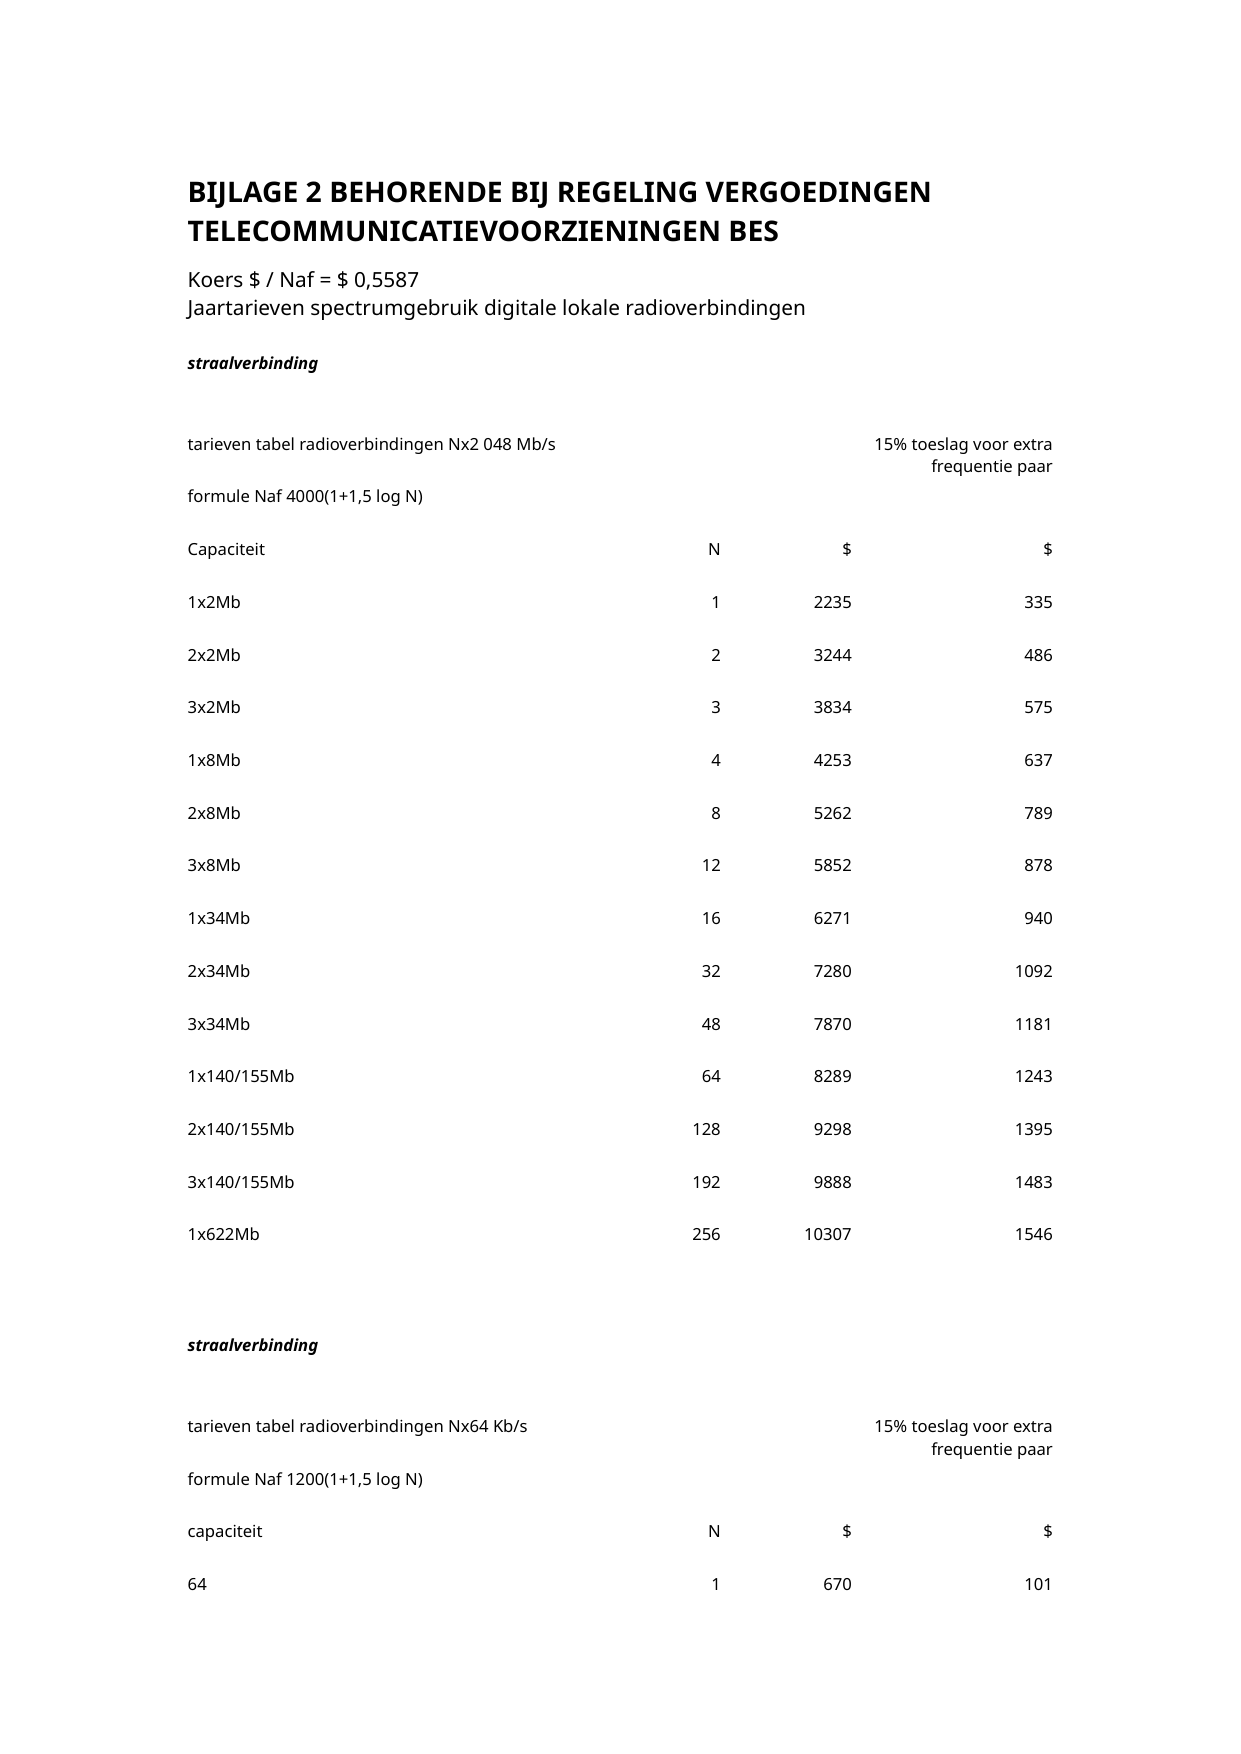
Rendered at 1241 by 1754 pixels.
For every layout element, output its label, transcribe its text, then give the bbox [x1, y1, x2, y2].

table_cell $ [852, 538, 1053, 590]
table_cell 32 [589, 959, 721, 1012]
table_cell 1243 [852, 1065, 1053, 1117]
table_cell 256 [589, 1223, 721, 1276]
table_cell 1483 [852, 1170, 1053, 1223]
table_cell 940 [852, 907, 1053, 959]
table_cell 2 [589, 643, 721, 696]
table_cell 2x8Mb [188, 801, 589, 854]
table_cell 64 [188, 1573, 589, 1596]
table_cell 4253 [721, 749, 852, 801]
table_cell 1092 [852, 959, 1053, 1012]
table_cell $ [721, 1520, 852, 1573]
table_cell 3834 [721, 696, 852, 748]
table_cell 128 [589, 1118, 721, 1170]
table_cell 637 [852, 749, 1053, 801]
table_cell 16 [589, 907, 721, 959]
table_cell 9298 [721, 1118, 852, 1170]
table_cell 1395 [852, 1118, 1053, 1170]
table_cell 64 [589, 1065, 721, 1117]
table_cell $ [721, 538, 852, 590]
table_cell 3x8Mb [188, 854, 589, 907]
table_cell N [589, 538, 721, 590]
table_cell 6271 [721, 907, 852, 959]
table_cell 3x140/155Mb [188, 1170, 589, 1223]
table_cell formule Naf 4000(1+1,5 log N) [188, 485, 852, 538]
table_cell 48 [589, 1012, 721, 1065]
table_cell 1 [589, 590, 721, 643]
table_cell 878 [852, 854, 1053, 907]
table_cell Capaciteit [188, 538, 589, 590]
table_cell N [589, 1520, 721, 1573]
table_cell 335 [852, 590, 1053, 643]
table_cell capaciteit [188, 1520, 589, 1573]
table_cell 1 [589, 1573, 721, 1596]
table_cell 1x8Mb [188, 749, 589, 801]
table_header 15% toeslag voor extra frequentie paar [852, 432, 1053, 538]
table_cell 3x34Mb [188, 1012, 589, 1065]
table_cell 7280 [721, 959, 852, 1012]
text straalverbinding [187, 352, 1053, 374]
table_cell 2235 [721, 590, 852, 643]
table_cell 3244 [721, 643, 852, 696]
table_cell $ [852, 1520, 1053, 1573]
text Koers $ / Naf = $ 0,5587 [187, 265, 1053, 293]
table_cell 10307 [721, 1223, 852, 1276]
table_cell 1x622Mb [188, 1223, 589, 1276]
table_cell 9888 [721, 1170, 852, 1223]
table_cell 5262 [721, 801, 852, 854]
table_cell 101 [852, 1573, 1053, 1596]
table_cell formule Naf 1200(1+1,5 log N) [188, 1468, 852, 1520]
table_cell 1x140/155Mb [188, 1065, 589, 1117]
table_cell 486 [852, 643, 1053, 696]
text Jaartarieven spectrumgebruik digitale lokale radioverbindingen [187, 293, 1053, 322]
text straalverbinding [187, 1334, 1053, 1357]
table_cell 575 [852, 696, 1053, 748]
table_header 15% toeslag voor extra frequentie paar [852, 1415, 1053, 1520]
table_cell 5852 [721, 854, 852, 907]
table_cell 1546 [852, 1223, 1053, 1276]
subtitle BIJLAGE 2 BEHORENDE BIJ REGELING VERGOEDINGEN TELECOMMUNICATIEVOORZIENINGEN BES [187, 172, 1053, 250]
table_header tarieven tabel radioverbindingen Nx64 Kb/s [188, 1415, 852, 1467]
table_header tarieven tabel radioverbindingen Nx2 048 Mb/s [188, 432, 852, 485]
table_cell 192 [589, 1170, 721, 1223]
table_cell 2x34Mb [188, 959, 589, 1012]
table_cell 789 [852, 801, 1053, 854]
table_cell 1x2Mb [188, 590, 589, 643]
table_cell 3x2Mb [188, 696, 589, 748]
table_cell 7870 [721, 1012, 852, 1065]
table_cell 1181 [852, 1012, 1053, 1065]
table_cell 8289 [721, 1065, 852, 1117]
table_cell 2x2Mb [188, 643, 589, 696]
table_cell 12 [589, 854, 721, 907]
table_cell 3 [589, 696, 721, 748]
table_cell 1x34Mb [188, 907, 589, 959]
table_cell 4 [589, 749, 721, 801]
table_cell 8 [589, 801, 721, 854]
table_cell 2x140/155Mb [188, 1118, 589, 1170]
table_cell 670 [721, 1573, 852, 1596]
